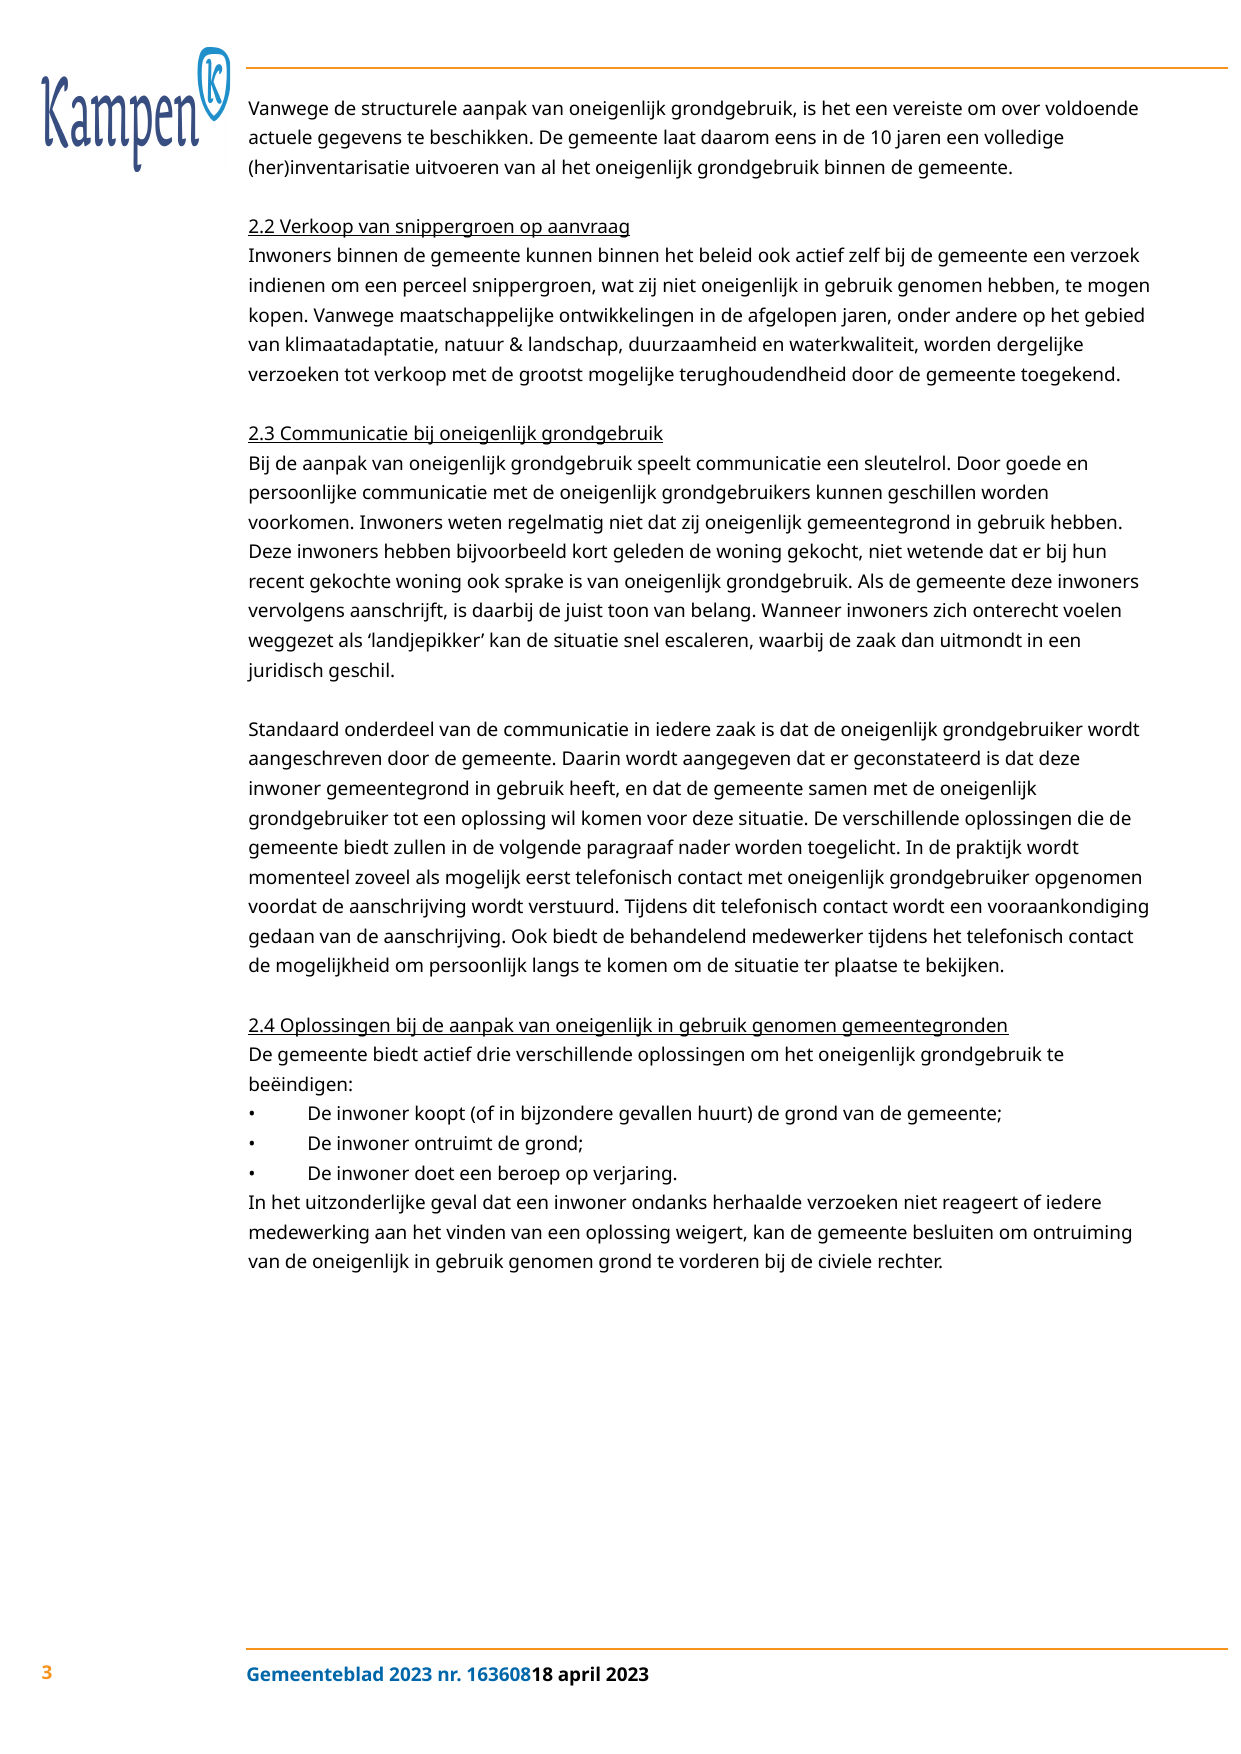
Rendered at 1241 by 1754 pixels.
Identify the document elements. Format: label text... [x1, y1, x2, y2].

text 2.3 Communicatie bij oneigenlijk grondgebruik [248, 420, 1152, 446]
picture [41, 47, 231, 172]
text Standaard onderdeel van de communicatie in iedere zaak is dat de oneigenlijk grondgebruiker wordt aangeschreven door de gemeente. Daarin wordt aangegeven dat er geconstateerd is dat deze inwoner gemeentegrond in gebruik heeft, en dat de gemeente samen met de oneigenlijk grondgebruiker tot een oplossing wil komen voor deze situatie. De verschillende oplossingen die de gemeente biedt zullen in de volgende paragraaf nader worden toegelicht. In de praktijk wordt momenteel zoveel als mogelijk eerst telefonisch contact met oneigenlijk grondgebruiker opgenomen voordat de aanschrijving wordt verstuurd. Tijdens dit telefonisch contact wordt een vooraankondiging gedaan van de aanschrijving. Ook biedt de behandelend medewerker tijdens het telefonisch contact de mogelijkheid om persoonlijk langs te komen om de situatie ter plaatse te bekijken. [248, 716, 1152, 978]
text 2.4 Oplossingen bij de aanpak van oneigenlijk in gebruik genomen gemeentegronden [248, 1012, 1152, 1038]
list De inwoner koopt (of in bijzondere gevallen huurt) de grond van de gemeente; [248, 1101, 1152, 1126]
text Inwoners binnen de gemeente kunnen binnen het beleid ook actief zelf bij de gemeente een verzoek indienen om een perceel snippergroen, wat zij niet oneigenlijk in gebruik genomen hebben, te mogen kopen. Vanwege maatschappelijke ontwikkelingen in de afgelopen jaren, onder andere op het gebied van klimaatadaptatie, natuur & landschap, duurzaamheid en waterkwaliteit, worden dergelijke verzoeken tot verkoop met de grootst mogelijke terughoudendheid door de gemeente toegekend. [248, 243, 1152, 387]
text Bij de aanpak van oneigenlijk grondgebruik speelt communicatie een sleutelrol. Door goede en persoonlijke communicatie met de oneigenlijk grondgebruikers kunnen geschillen worden voorkomen. Inwoners weten regelmatig niet dat zij oneigenlijk gemeentegrond in gebruik hebben. Deze inwoners hebben bijvoorbeeld kort geleden de woning gekocht, niet wetende dat er bij hun recent gekochte woning ook sprake is van oneigenlijk grondgebruik. Als de gemeente deze inwoners vervolgens aanschrijft, is daarbij de juist toon van belang. Wanneer inwoners zich onterecht voelen weggezet als ‘landjepikker’ kan de situatie snel escaleren, waarbij de zaak dan uitmondt in een juridisch geschil. [248, 450, 1152, 683]
list De inwoner ontruimt de grond; [248, 1130, 1152, 1156]
text 2.2 Verkoop van snippergroen op aanvraag [248, 213, 1152, 239]
text De gemeente biedt actief drie verschillende oplossingen om het oneigenlijk grondgebruik te beëindigen: [248, 1041, 1152, 1097]
list De inwoner doet een beroep op verjaring. [248, 1160, 1152, 1186]
text In het uitzonderlijke geval dat een inwoner ondanks herhaalde verzoeken niet reageert of iedere medewerking aan het vinden van een oplossing weigert, kan de gemeente besluiten om ontruiming van de oneigenlijk in gebruik genomen grond te vorderen bij de civiele rechter. [248, 1189, 1152, 1274]
text Vanwege de structurele aanpak van oneigenlijk grondgebruik, is het een vereiste om over voldoende actuele gegevens te beschikken. De gemeente laat daarom eens in de 10 jaren een volledige (her)inventarisatie uitvoeren van al het oneigenlijk grondgebruik binnen de gemeente. [248, 95, 1152, 180]
